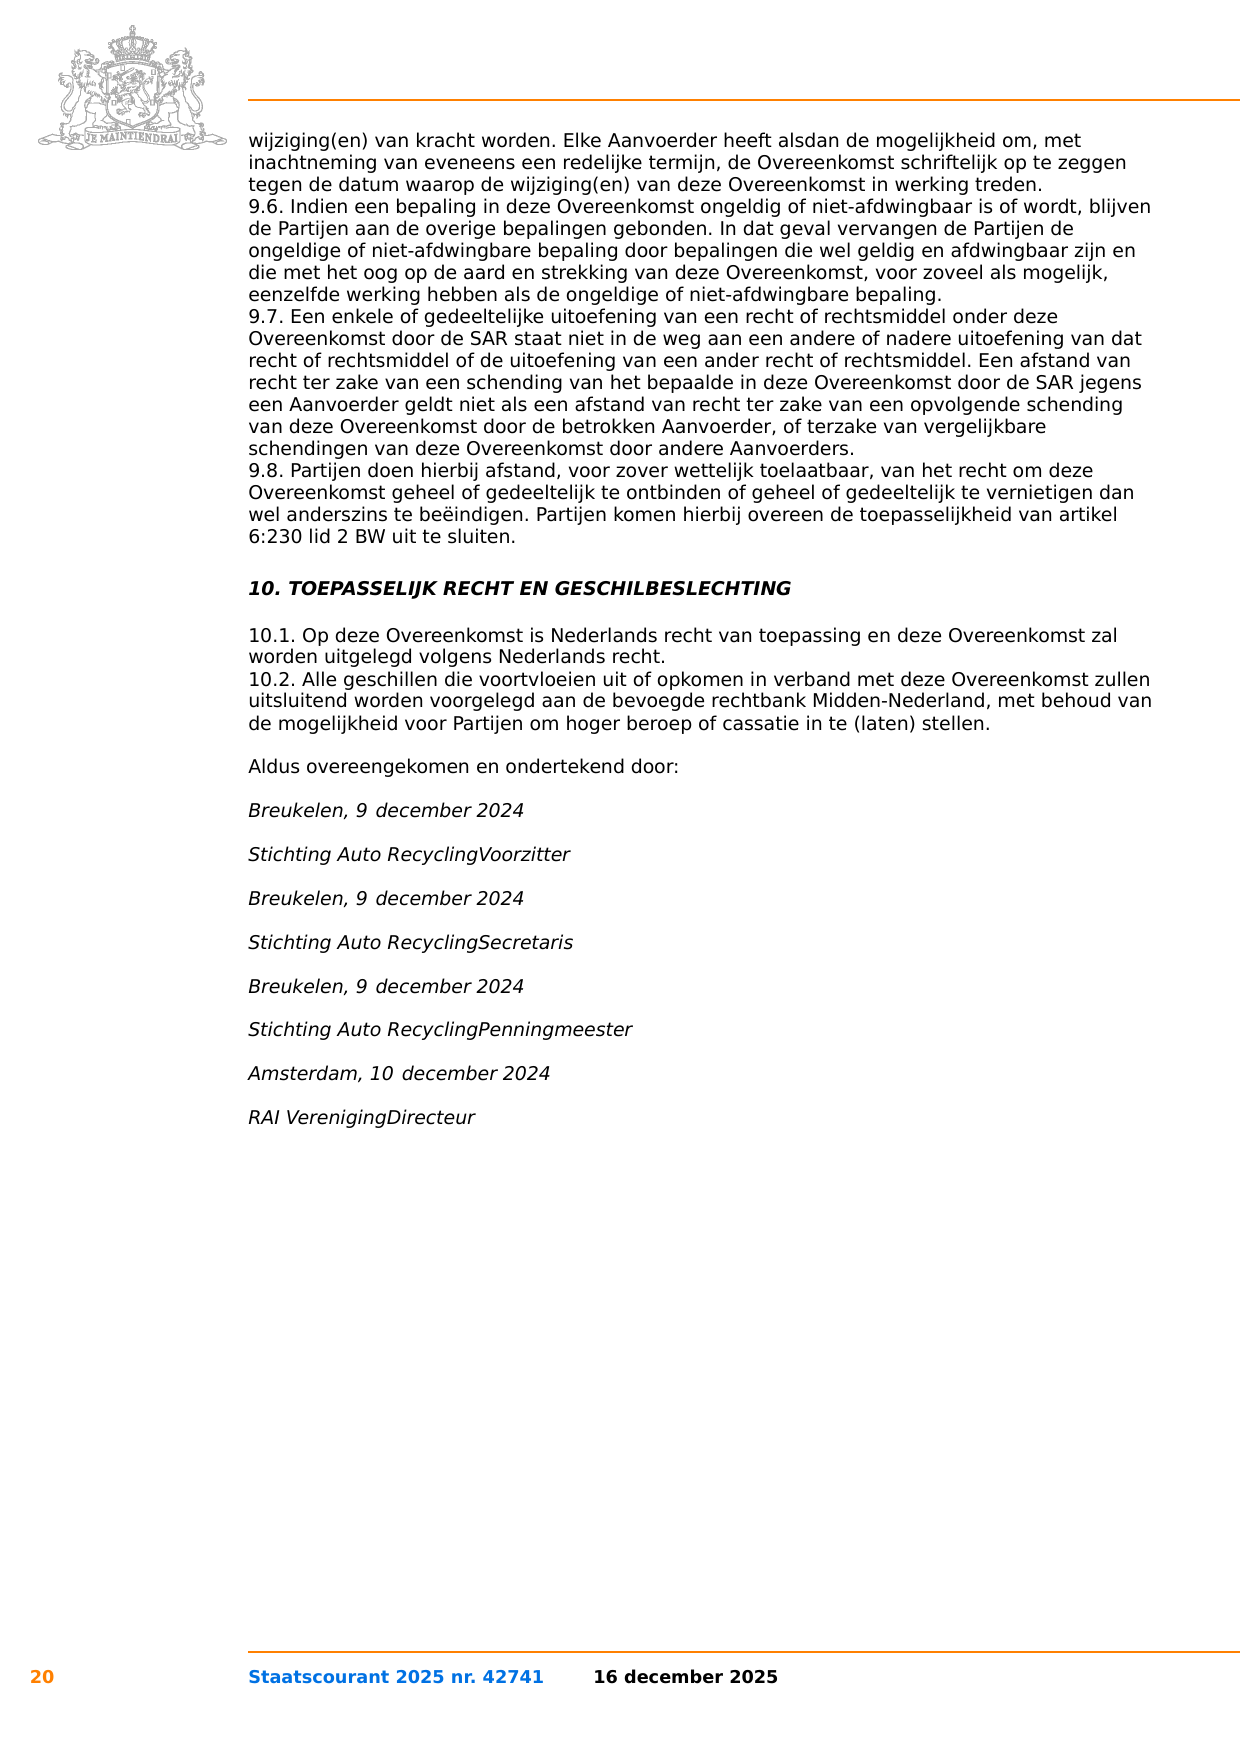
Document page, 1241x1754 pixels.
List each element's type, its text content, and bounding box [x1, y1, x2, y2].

text Stichting Auto RecyclingPenningmeester [248, 1019, 1163, 1041]
text wijziging(en) van kracht worden. Elke Aanvoerder heeft alsdan de mogelijkheid om, met inachtneming van eveneens een redelijke termijn, de Overeenkomst schriftelijk op te zeggen tegen de datum waarop de wijziging(en) van deze Overeenkomst in werking treden. [248, 130, 1163, 196]
text Aldus overeengekomen en ondertekend door: [248, 756, 1163, 778]
text 9.6. Indien een bepaling in deze Overeenkomst ongeldig of niet-afdwingbaar is of wordt, blijven de Partijen aan de overige bepalingen gebonden. In dat geval vervangen de Partijen de ongeldige of niet-afdwingbare bepaling door bepalingen die wel geldig en afdwingbaar zijn en die met het oog op de aard en strekking van deze Overeenkomst, voor zoveel als mogelijk, eenzelfde werking hebben als de ongeldige of niet-afdwingbare bepaling. [248, 196, 1163, 306]
picture [38, 25, 227, 150]
text 9.8. Partijen doen hierbij afstand, voor zover wettelijk toelaatbaar, van het recht om deze Overeenkomst geheel of gedeeltelijk te ontbinden of geheel of gedeeltelijk te vernietigen dan wel anderszins te beëindigen. Partijen komen hierbij overeen de toepasselijkheid van artikel 6:230 lid 2 BW uit te sluiten. [248, 459, 1163, 547]
text RAI VerenigingDirecteur [248, 1107, 1163, 1129]
text Breukelen, 9 december 2024 [248, 888, 1163, 910]
text 9.7. Een enkele of gedeeltelijke uitoefening van een recht of rechtsmiddel onder deze Overeenkomst door de SAR staat niet in de weg aan een andere of nadere uitoefening van dat recht of rechtsmiddel of de uitoefening van een ander recht of rechtsmiddel. Een afstand van recht ter zake van een schending van het bepaalde in deze Overeenkomst door de SAR jegens een Aanvoerder geldt niet als een afstand van recht ter zake van een opvolgende schending van deze Overeenkomst door de betrokken Aanvoerder, of terzake van vergelijkbare schendingen van deze Overeenkomst door andere Aanvoerders. [248, 306, 1163, 459]
text Breukelen, 9 december 2024 [248, 800, 1163, 822]
text Stichting Auto RecyclingVoorzitter [248, 844, 1163, 866]
text 10.2. Alle geschillen die voortvloeien uit of opkomen in verband met deze Overeenkomst zullen uitsluitend worden voorgelegd aan de bevoegde rechtbank Midden-Nederland, met behoud van de mogelijkheid voor Partijen om hoger beroep of cassatie in te (laten) stellen. [248, 668, 1163, 734]
text 10.1. Op deze Overeenkomst is Nederlands recht van toepassing en deze Overeenkomst zal worden uitgelegd volgens Nederlands recht. [248, 624, 1163, 668]
text Stichting Auto RecyclingSecretaris [248, 932, 1163, 954]
text Amsterdam, 10 december 2024 [248, 1063, 1163, 1085]
text Breukelen, 9 december 2024 [248, 976, 1163, 997]
subtitle 10. TOEPASSELIJK RECHT EN GESCHILBESLECHTING [248, 577, 1163, 599]
